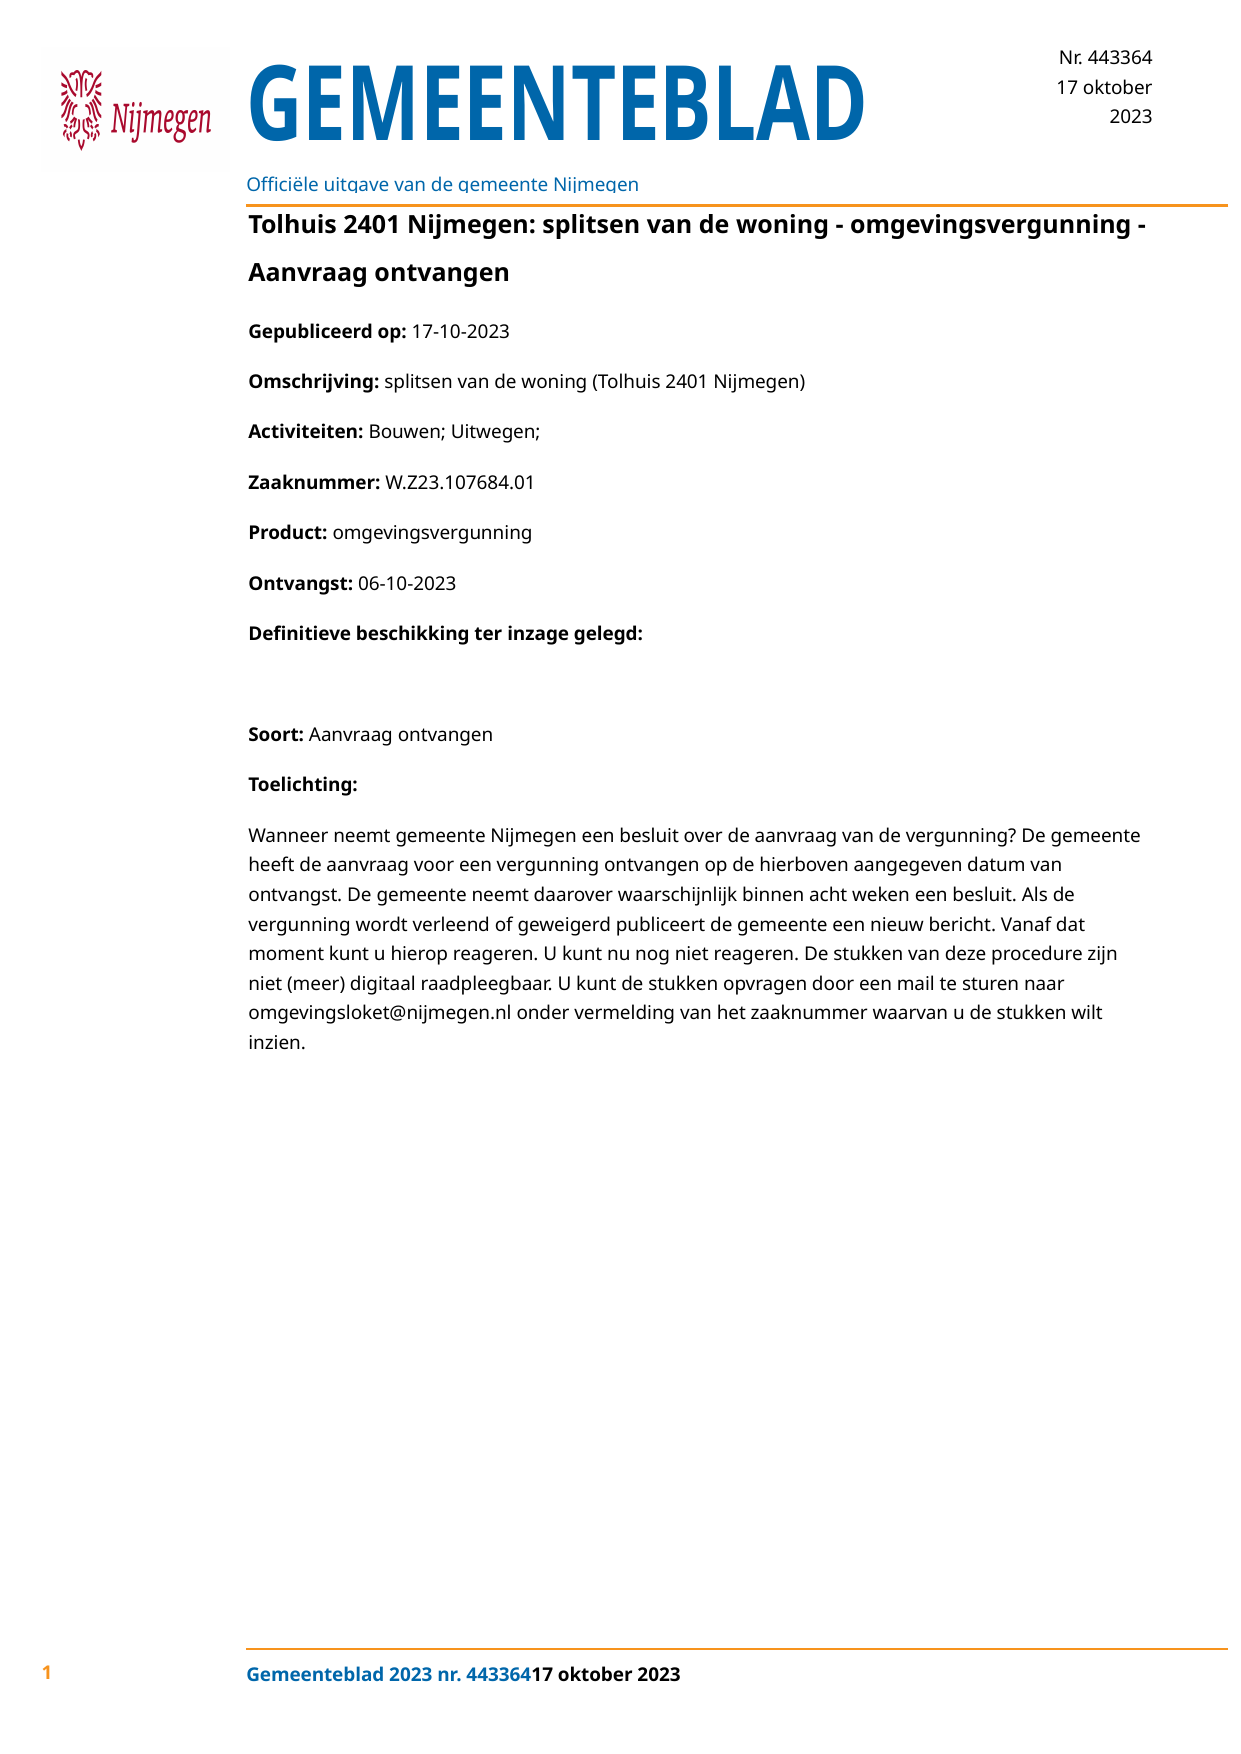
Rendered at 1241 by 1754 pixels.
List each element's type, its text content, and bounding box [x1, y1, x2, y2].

text Soort: Aanvraag ontvangen [248, 721, 1152, 747]
text Wanneer neemt gemeente Nijmegen een besluit over de aanvraag van de vergunning? De gemeente heeft de aanvraag voor een vergunning ontvangen op de hierboven aangegeven datum van ontvangst. De gemeente neemt daarover waarschijnlijk binnen acht weken een besluit. Als de vergunning wordt verleend of geweigerd publiceert de gemeente een nieuw bericht. Vanaf dat moment kunt u hierop reageren. U kunt nu nog niet reageren. De stukken van deze procedure zijn niet (meer) digitaal raadpleegbaar. U kunt de stukken opvragen door een mail te sturen naar omgevingsloket@nijmegen.nl onder vermelding van het zaaknummer waarvan u de stukken wilt inzien. [248, 822, 1152, 1055]
text Zaaknummer: W.Z23.107684.01 [248, 469, 1152, 495]
text Omschrijving: splitsen van de woning (Tolhuis 2401 Nijmegen) [248, 368, 1152, 394]
picture [41, 47, 231, 172]
text Activiteiten: Bouwen; Uitwegen; [248, 419, 1152, 444]
text Gepubliceerd op: 17-10-2023 [248, 318, 1152, 344]
text Tolhuis 2401 Nijmegen: splitsen van de woning - omgevingsvergunning - Aanvraag ontvangen [248, 207, 1152, 288]
text Definitieve beschikking ter inzage gelegd: [248, 620, 1152, 646]
text Product: omgevingsvergunning [248, 519, 1152, 545]
text Ontvangst: 06-10-2023 [248, 570, 1152, 596]
text Toelichting: [248, 772, 1152, 797]
